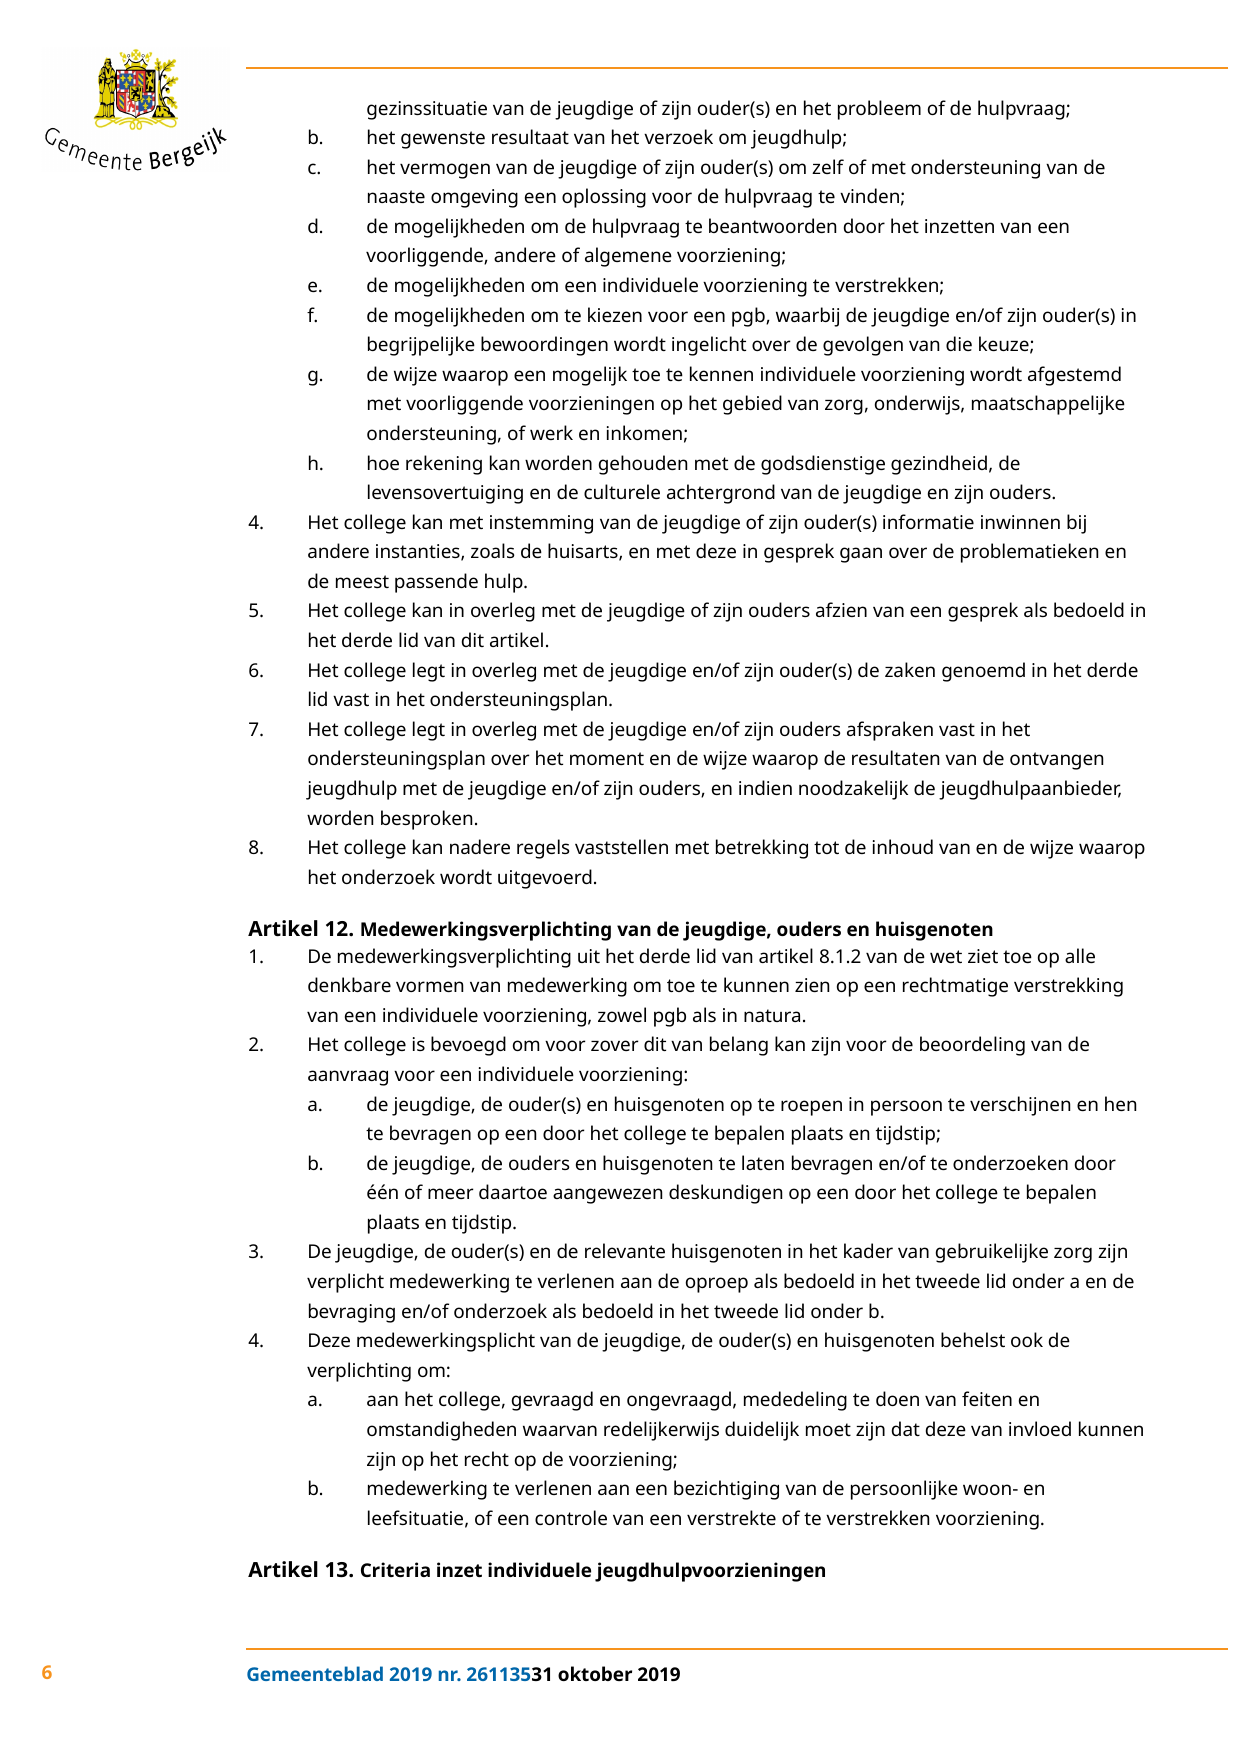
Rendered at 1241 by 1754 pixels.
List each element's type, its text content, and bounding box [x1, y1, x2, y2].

picture [41, 47, 231, 172]
list Het college kan met instemming van de jeugdige of zijn ouder(s) informatie inwinnen bij andere instanties, zoals de huisarts, en met deze in gesprek gaan over de problematieken en de meest passende hulp. [248, 509, 1152, 594]
list het gewenste resultaat van het verzoek om jeugdhulp; [307, 124, 1152, 150]
list de mogelijkheden om te kiezen voor een pgb, waarbij de jeugdige en/of zijn ouder(s) in begrijpelijke bewoordingen wordt ingelicht over de gevolgen van die keuze; [307, 302, 1152, 357]
list de mogelijkheden om de hulpvraag te beantwoorden door het inzetten van een voorliggende, andere of algemene voorziening; [307, 213, 1152, 268]
list Het college kan nadere regels vaststellen met betrekking tot de inhoud van en de wijze waarop het onderzoek wordt uitgevoerd. [248, 834, 1152, 890]
list hoe rekening kan worden gehouden met de godsdienstige gezindheid, de levensovertuiging en de culturele achtergrond van de jeugdige en zijn ouders. [307, 450, 1152, 505]
list het vermogen van de jeugdige of zijn ouder(s) om zelf of met ondersteuning van de naaste omgeving een oplossing voor de hulpvraag te vinden; [307, 154, 1152, 209]
list De jeugdige, de ouder(s) en de relevante huisgenoten in het kader van gebruikelijke zorg zijn verplicht medewerking te verlenen aan de oproep als bedoeld in het tweede lid onder a en de bevraging en/of onderzoek als bedoeld in het tweede lid onder b. [248, 1239, 1152, 1323]
list medewerking te verlenen aan een bezichtiging van de persoonlijke woon- en leefsituatie, of een controle van een verstrekte of te verstrekken voorziening. [307, 1475, 1152, 1531]
list Het college is bevoegd om voor zover dit van belang kan zijn voor de beoordeling van de aanvraag voor een individuele voorziening: [248, 1032, 1152, 1087]
list de wijze waarop een mogelijk toe te kennen individuele voorziening wordt afgestemd met voorliggende voorzieningen op het gebied van zorg, onderwijs, maatschappelijke ondersteuning, of werk en inkomen; [307, 361, 1152, 446]
list de jeugdige, de ouder(s) en huisgenoten op te roepen in persoon te verschijnen en hen te bevragen op een door het college te bepalen plaats en tijdstip; [307, 1091, 1152, 1146]
list de mogelijkheden om een individuele voorziening te verstrekken; [307, 272, 1152, 298]
list De medewerkingsverplichting uit het derde lid van artikel 8.1.2 van de wet ziet toe op alle denkbare vormen van medewerking om toe te kunnen zien op een rechtmatige verstrekking van een individuele voorziening, zowel pgb als in natura. [248, 943, 1152, 1028]
list aan het college, gevraagd en ongevraagd, mededeling te doen van feiten en omstandigheden waarvan redelijkerwijs duidelijk moet zijn dat deze van invloed kunnen zijn op het recht op de voorziening; [307, 1387, 1152, 1471]
list Het college legt in overleg met de jeugdige en/of zijn ouders afspraken vast in het ondersteuningsplan over het moment en de wijze waarop de resultaten van de ontvangen jeugdhulp met de jeugdige en/of zijn ouders, en indien noodzakelijk de jeugdhulpaanbieder, worden besproken. [248, 716, 1152, 831]
list Het college legt in overleg met de jeugdige en/of zijn ouder(s) de zaken genoemd in het derde lid vast in het ondersteuningsplan. [248, 657, 1152, 712]
list gezinssituatie van de jeugdige of zijn ouder(s) en het probleem of de hulpvraag; [307, 95, 1152, 121]
text Artikel 13. Criteria inzet individuele jeugdhulpvoorzieningen [248, 1555, 1152, 1584]
list Deze medewerkingsplicht van de jeugdige, de ouder(s) en huisgenoten behelst ook de verplichting om: [248, 1327, 1152, 1383]
list de jeugdige, de ouders en huisgenoten te laten bevragen en/of te onderzoeken door één of meer daartoe aangewezen deskundigen op een door het college te bepalen plaats en tijdstip. [307, 1150, 1152, 1235]
list Het college kan in overleg met de jeugdige of zijn ouders afzien van een gesprek als bedoeld in het derde lid van dit artikel. [248, 598, 1152, 653]
text Artikel 12. Medewerkingsverplichting van de jeugdige, ouders en huisgenoten [248, 914, 1152, 943]
